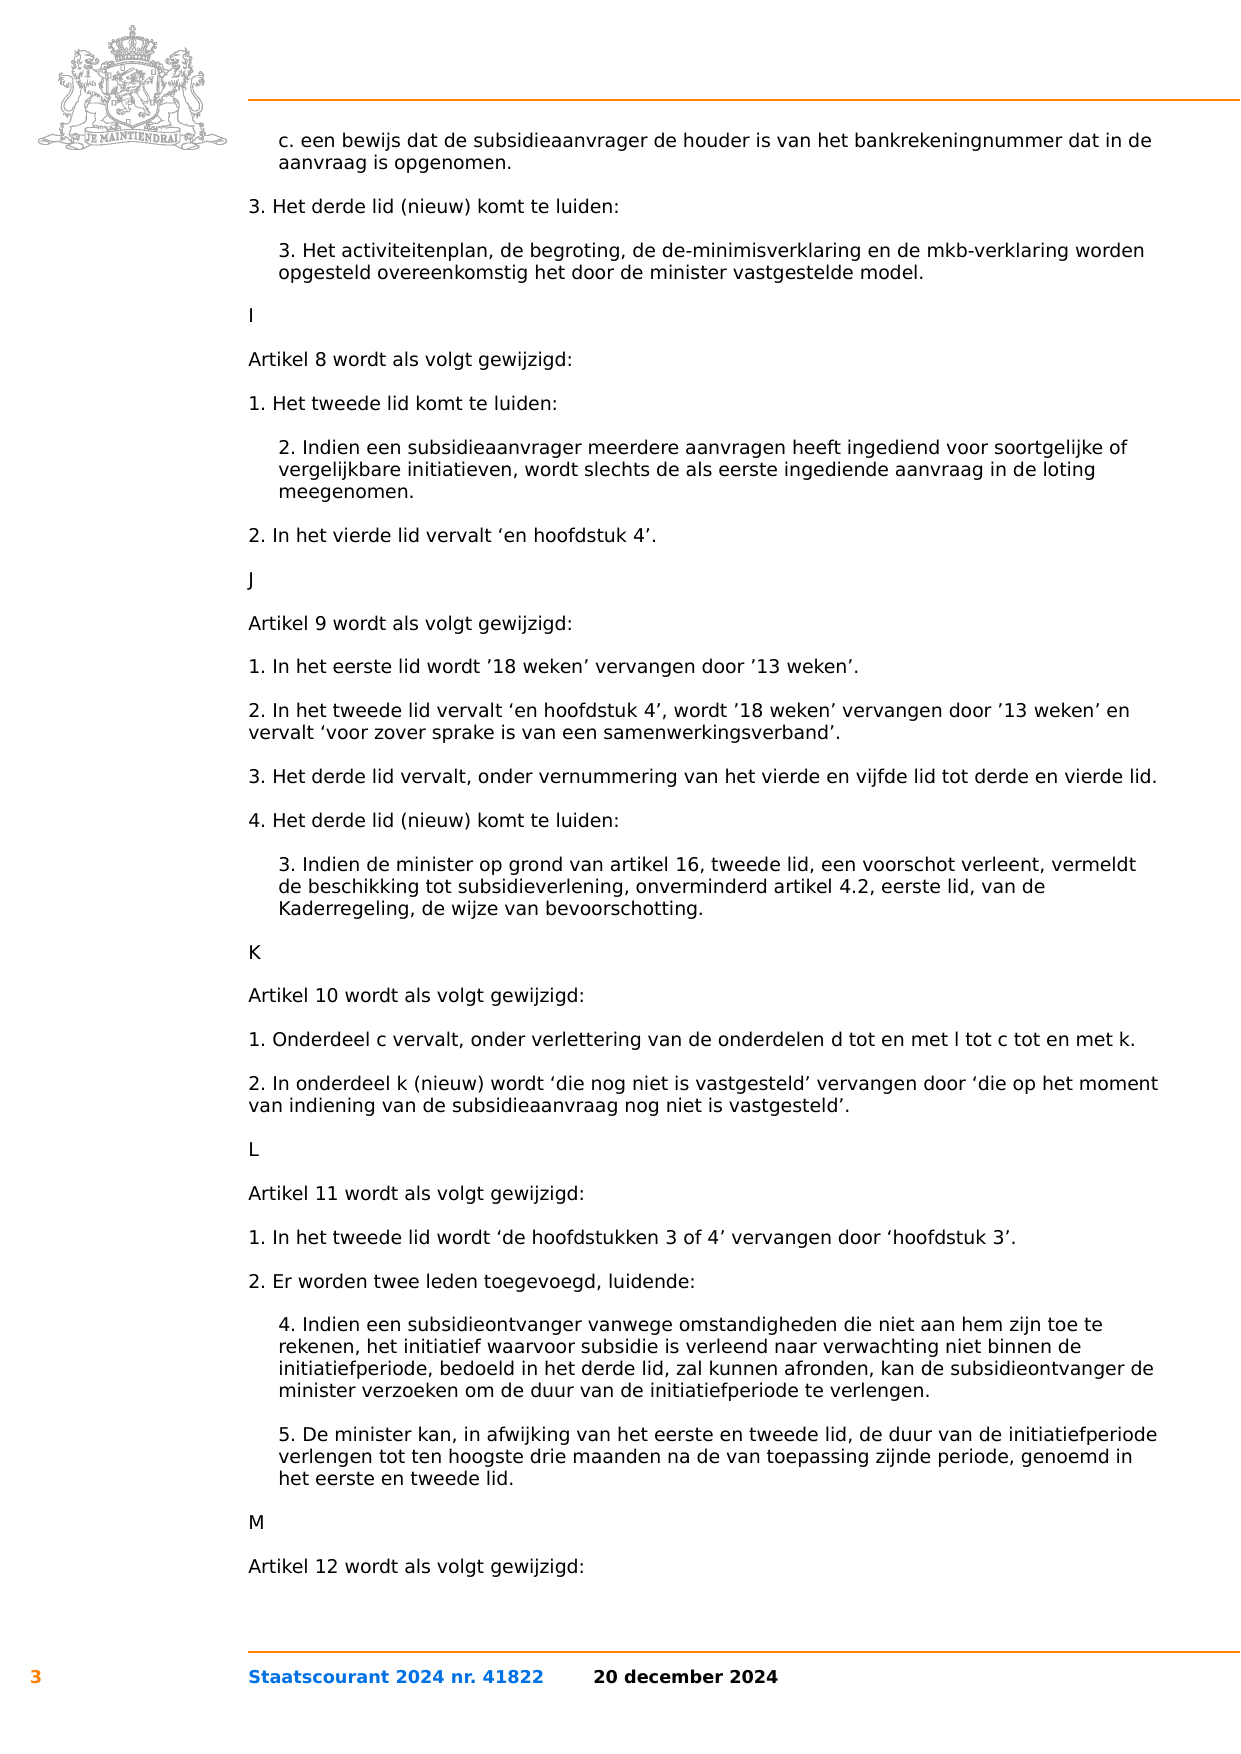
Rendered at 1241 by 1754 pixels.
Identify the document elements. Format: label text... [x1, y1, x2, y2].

text Artikel 12 wordt als volgt gewijzigd: [248, 1556, 1163, 1578]
text 2. Er worden twee leden toegevoegd, luidende: [248, 1271, 1163, 1292]
text Artikel 8 wordt als volgt gewijzigd: [248, 349, 1163, 371]
text 5. De minister kan, in afwijking van het eerste en tweede lid, de duur van de initiatiefperiode verlengen tot ten hoogste drie maanden na de van toepassing zijnde periode, genoemd in het eerste en tweede lid. [278, 1424, 1163, 1490]
text 2. In onderdeel k (nieuw) wordt ‘die nog niet is vastgesteld’ vervangen door ‘die op het moment van indiening van de subsidieaanvraag nog niet is vastgesteld’. [248, 1073, 1163, 1117]
text 1. Het tweede lid komt te luiden: [248, 393, 1163, 415]
text 3. Het activiteitenplan, de begroting, de de-minimisverklaring en de mkb-verklaring worden opgesteld overeenkomstig het door de minister vastgestelde model. [278, 239, 1163, 283]
text Artikel 10 wordt als volgt gewijzigd: [248, 985, 1163, 1007]
text 2. Indien een subsidieaanvrager meerdere aanvragen heeft ingediend voor soortgelijke of vergelijkbare initiatieven, wordt slechts de als eerste ingediende aanvraag in de loting meegenomen. [278, 437, 1163, 503]
picture [38, 25, 227, 150]
text I [248, 305, 1163, 327]
text M [248, 1512, 1163, 1534]
text L [248, 1139, 1163, 1161]
text 1. In het tweede lid wordt ‘de hoofdstukken 3 of 4’ vervangen door ‘hoofdstuk 3’. [248, 1227, 1163, 1249]
text K [248, 942, 1163, 963]
text 3. Indien de minister op grond van artikel 16, tweede lid, een voorschot verleent, vermeldt de beschikking tot subsidieverlening, onverminderd artikel 4.2, eerste lid, van de Kaderregeling, de wijze van bevoorschotting. [278, 854, 1163, 920]
text Artikel 9 wordt als volgt gewijzigd: [248, 612, 1163, 634]
text 3. Het derde lid (nieuw) komt te luiden: [248, 196, 1163, 218]
text 4. Het derde lid (nieuw) komt te luiden: [248, 810, 1163, 832]
text 4. Indien een subsidieontvanger vanwege omstandigheden die niet aan hem zijn toe te rekenen, het initiatief waarvoor subsidie is verleend naar verwachting niet binnen de initiatiefperiode, bedoeld in het derde lid, zal kunnen afronden, kan de subsidieontvanger de minister verzoeken om de duur van de initiatiefperiode te verlengen. [278, 1314, 1163, 1402]
text 1. In het eerste lid wordt ’18 weken’ vervangen door ’13 weken’. [248, 656, 1163, 678]
text 3. Het derde lid vervalt, onder vernummering van het vierde en vijfde lid tot derde en vierde lid. [248, 766, 1163, 788]
text 2. In het tweede lid vervalt ‘en hoofdstuk 4’, wordt ’18 weken’ vervangen door ’13 weken’ en vervalt ‘voor zover sprake is van een samenwerkingsverband’. [248, 700, 1163, 744]
text c. een bewijs dat de subsidieaanvrager de houder is van het bankrekeningnummer dat in de aanvraag is opgenomen. [278, 130, 1163, 174]
text 1. Onderdeel c vervalt, onder verlettering van de onderdelen d tot en met l tot c tot en met k. [248, 1029, 1163, 1051]
text Artikel 11 wordt als volgt gewijzigd: [248, 1183, 1163, 1205]
text 2. In het vierde lid vervalt ‘en hoofdstuk 4’. [248, 525, 1163, 547]
text J [248, 569, 1163, 591]
